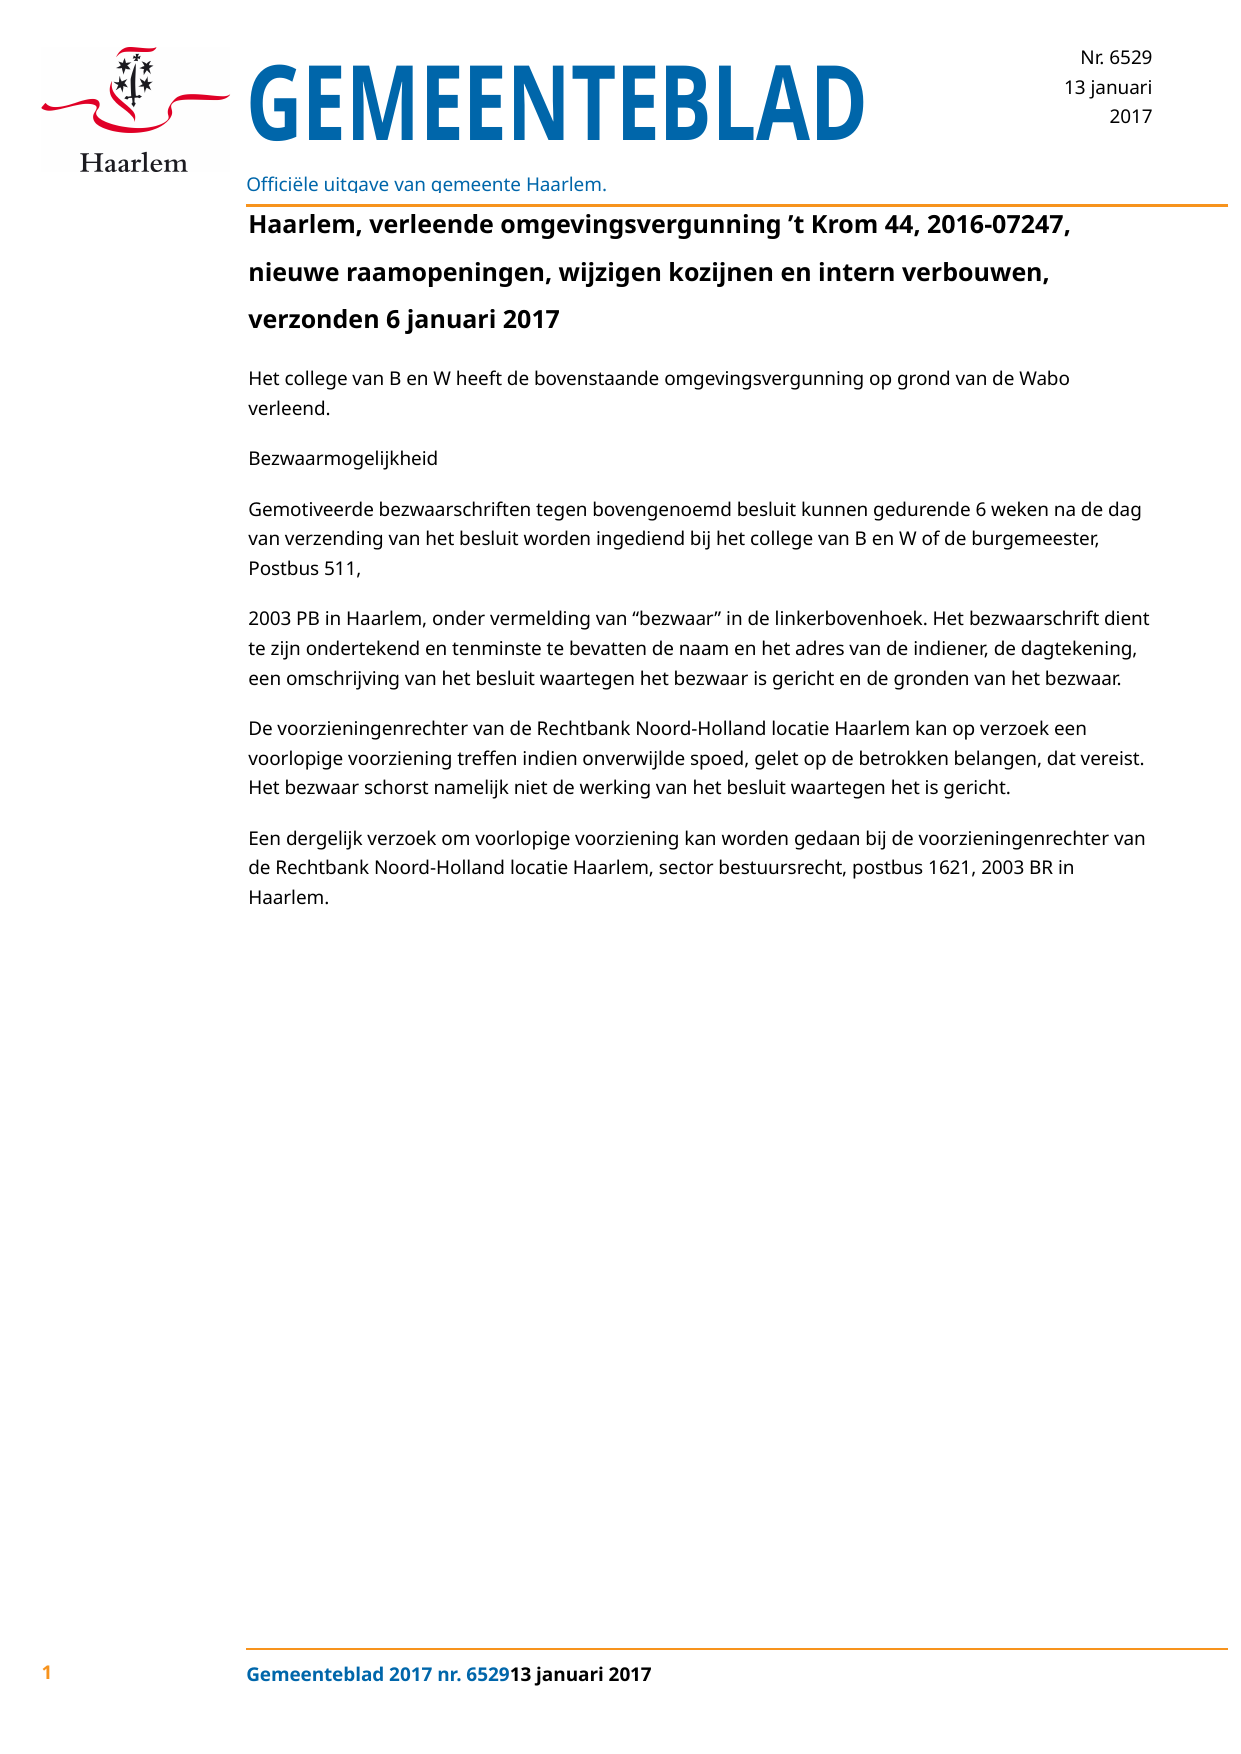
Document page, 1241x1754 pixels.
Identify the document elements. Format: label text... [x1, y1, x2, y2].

text Gemotiveerde bezwaarschriften tegen bovengenoemd besluit kunnen gedurende 6 weken na de dag van verzending van het besluit worden ingediend bij het college van B en W of de burgemeester, Postbus 511, [248, 496, 1152, 581]
text Bezwaarmogelijkheid [248, 446, 1152, 471]
text Het college van B en W heeft de bovenstaande omgevingsvergunning op grond van de Wabo verleend. [248, 366, 1152, 421]
text De voorzieningenrechter van de Rechtbank Noord-Holland locatie Haarlem kan op verzoek een voorlopige voorziening treffen indien onverwijlde spoed, gelet op de betrokken belangen, dat vereist. Het bezwaar schorst namelijk niet de werking van het besluit waartegen het is gericht. [248, 715, 1152, 800]
text Haarlem, verleende omgevingsvergunning ’t Krom 44, 2016-07247, nieuwe raamopeningen, wijzigen kozijnen en intern verbouwen, verzonden 6 januari 2017 [248, 207, 1152, 336]
picture [41, 47, 231, 172]
text 2003 PB in Haarlem, onder vermelding van “bezwaar” in de linkerbovenhoek. Het bezwaarschrift dient te zijn ondertekend en tenminste te bevatten de naam en het adres van de indiener, de dagtekening, een omschrijving van het besluit waartegen het bezwaar is gericht en de gronden van het bezwaar. [248, 606, 1152, 690]
text Een dergelijk verzoek om voorlopige voorziening kan worden gedaan bij de voorzieningenrechter van de Rechtbank Noord-Holland locatie Haarlem, sector bestuursrecht, postbus 1621, 2003 BR in Haarlem. [248, 825, 1152, 909]
